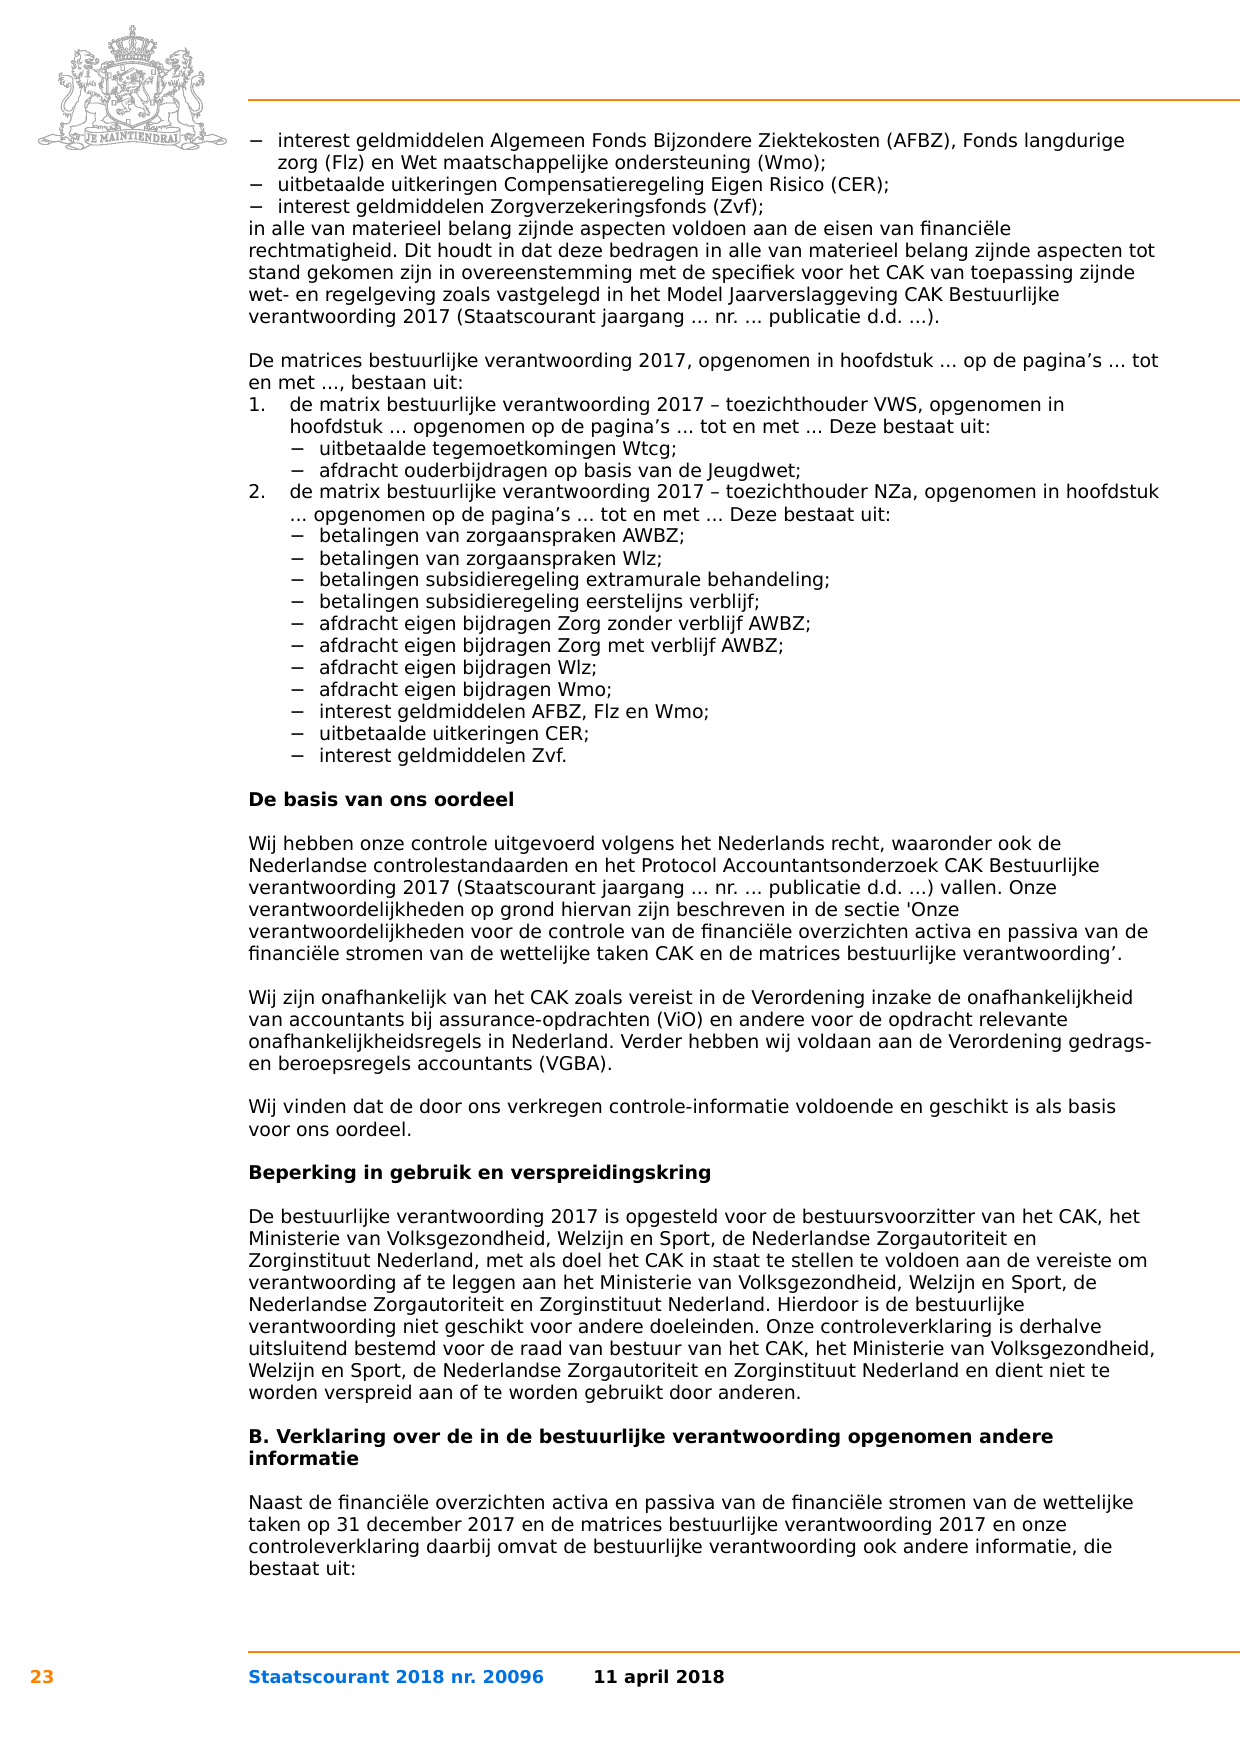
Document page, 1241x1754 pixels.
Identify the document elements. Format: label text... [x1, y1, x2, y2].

text − afdracht eigen bijdragen Zorg zonder verblijf AWBZ; [289, 613, 1163, 635]
text − betalingen subsidieregeling extramurale behandeling; [289, 569, 1163, 591]
text − interest geldmiddelen Algemeen Fonds Bijzondere Ziektekosten (AFBZ), Fonds langdurige zorg (Flz) en Wet maatschappelijke ondersteuning (Wmo); [248, 130, 1163, 174]
picture [38, 25, 227, 150]
text 2. de matrix bestuurlijke verantwoording 2017 – toezichthouder NZa, opgenomen in hoofdstuk ... opgenomen op de pagina’s ... tot en met ... Deze bestaat uit: [248, 481, 1163, 525]
text De matrices bestuurlijke verantwoording 2017, opgenomen in hoofdstuk ... op de pagina’s ... tot en met ..., bestaan uit: [248, 349, 1163, 393]
text Naast de financiële overzichten activa en passiva van de financiële stromen van de wettelijke taken op 31 december 2017 en de matrices bestuurlijke verantwoording 2017 en onze controleverklaring daarbij omvat de bestuurlijke verantwoording ook andere informatie, die bestaat uit: [248, 1492, 1163, 1579]
text − interest geldmiddelen AFBZ, Flz en Wmo; [289, 701, 1163, 723]
subtitle De basis van ons oordeel [248, 789, 1163, 811]
subtitle Beperking in gebruik en verspreidingskring [248, 1162, 1163, 1184]
text − interest geldmiddelen Zvf. [289, 745, 1163, 767]
text − uitbetaalde uitkeringen Compensatieregeling Eigen Risico (CER); [248, 174, 1163, 196]
subtitle B. Verklaring over de in de bestuurlijke verantwoording opgenomen andere informatie [248, 1426, 1163, 1470]
text − uitbetaalde uitkeringen CER; [289, 723, 1163, 745]
text Wij hebben onze controle uitgevoerd volgens het Nederlands recht, waaronder ook de Nederlandse controlestandaarden en het Protocol Accountantsonderzoek CAK Bestuurlijke verantwoording 2017 (Staatscourant jaargang ... nr. ... publicatie d.d. ...) vallen. Onze verantwoordelijkheden op grond hiervan zijn beschreven in de sectie 'Onze verantwoordelijkheden voor de controle van de financiële overzichten activa en passiva van de financiële stromen van de wettelijke taken CAK en de matrices bestuurlijke verantwoording’. [248, 833, 1163, 965]
text − betalingen van zorgaanspraken Wlz; [289, 547, 1163, 569]
text − afdracht eigen bijdragen Wmo; [289, 679, 1163, 701]
text De bestuurlijke verantwoording 2017 is opgesteld voor de bestuursvoorzitter van het CAK, het Ministerie van Volksgezondheid, Welzijn en Sport, de Nederlandse Zorgautoriteit en Zorginstituut Nederland, met als doel het CAK in staat te stellen te voldoen aan de vereiste om verantwoording af te leggen aan het Ministerie van Volksgezondheid, Welzijn en Sport, de Nederlandse Zorgautoriteit en Zorginstituut Nederland. Hierdoor is de bestuurlijke verantwoording niet geschikt voor andere doeleinden. Onze controleverklaring is derhalve uitsluitend bestemd voor de raad van bestuur van het CAK, het Ministerie van Volksgezondheid, Welzijn en Sport, de Nederlandse Zorgautoriteit en Zorginstituut Nederland en dient niet te worden verspreid aan of te worden gebruikt door anderen. [248, 1206, 1163, 1404]
text − interest geldmiddelen Zorgverzekeringsfonds (Zvf); [248, 196, 1163, 218]
text Wij zijn onafhankelijk van het CAK zoals vereist in de Verordening inzake de onafhankelijkheid van accountants bij assurance-opdrachten (ViO) en andere voor de opdracht relevante onafhankelijkheidsregels in Nederland. Verder hebben wij voldaan aan de Verordening gedrags- en beroepsregels accountants (VGBA). [248, 987, 1163, 1074]
text in alle van materieel belang zijnde aspecten voldoen aan de eisen van financiële rechtmatigheid. Dit houdt in dat deze bedragen in alle van materieel belang zijnde aspecten tot stand gekomen zijn in overeenstemming met de specifiek voor het CAK van toepassing zijnde wet- en regelgeving zoals vastgelegd in het Model Jaarverslaggeving CAK Bestuurlijke verantwoording 2017 (Staatscourant jaargang ... nr. ... publicatie d.d. ...). [248, 218, 1163, 328]
text Wij vinden dat de door ons verkregen controle-informatie voldoende en geschikt is als basis voor ons oordeel. [248, 1096, 1163, 1140]
text − afdracht eigen bijdragen Wlz; [289, 657, 1163, 679]
text 1. de matrix bestuurlijke verantwoording 2017 – toezichthouder VWS, opgenomen in hoofdstuk ... opgenomen op de pagina’s ... tot en met ... Deze bestaat uit: [248, 393, 1163, 437]
text − betalingen subsidieregeling eerstelijns verblijf; [289, 591, 1163, 613]
text − afdracht eigen bijdragen Zorg met verblijf AWBZ; [289, 635, 1163, 657]
text − uitbetaalde tegemoetkomingen Wtcg; [289, 437, 1163, 459]
text − afdracht ouderbijdragen op basis van de Jeugdwet; [289, 459, 1163, 481]
text − betalingen van zorgaanspraken AWBZ; [289, 525, 1163, 547]
